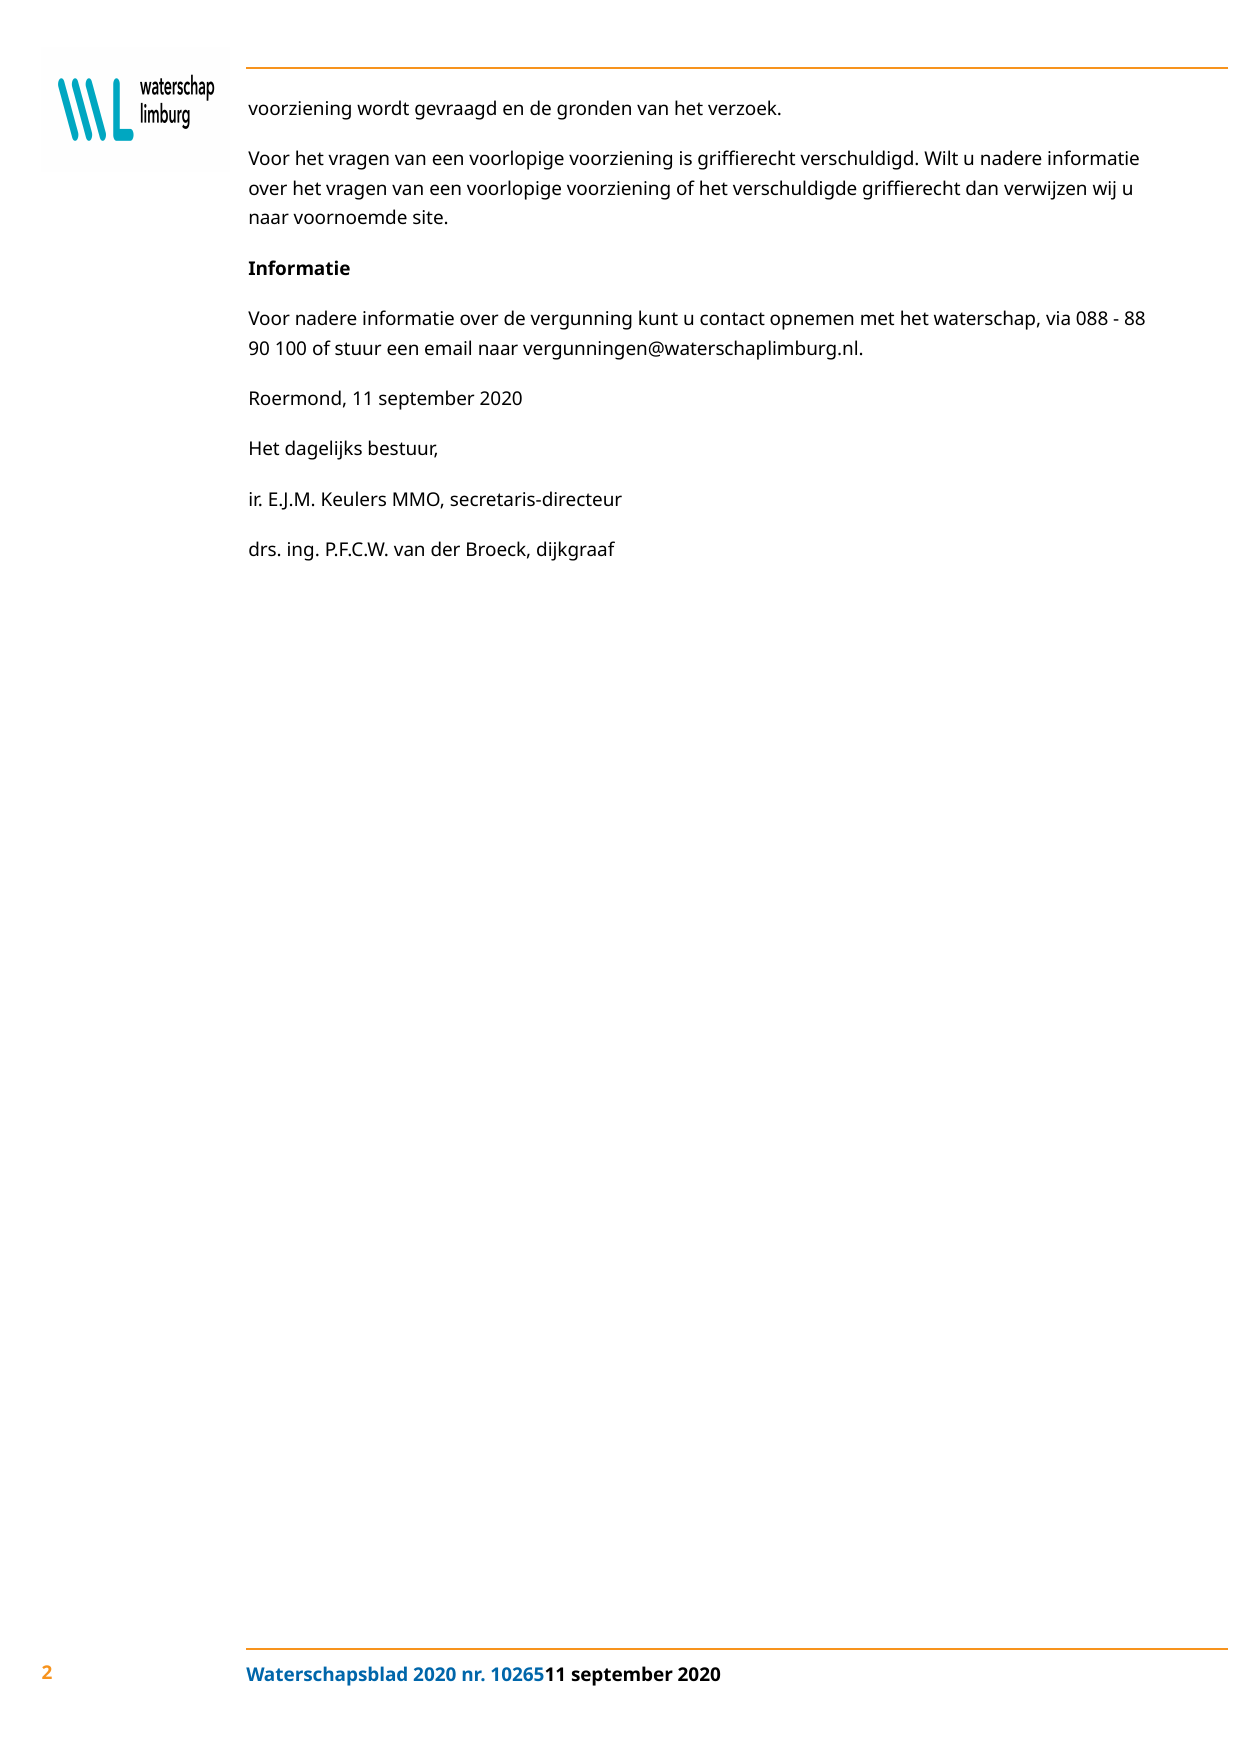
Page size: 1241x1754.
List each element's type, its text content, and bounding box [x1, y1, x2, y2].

text drs. ing. P.F.C.W. van der Broeck, dijkgraaf [248, 536, 1152, 562]
text Voor het vragen van een voorlopige voorziening is griffierecht verschuldigd. Wilt u nadere informatie over het vragen van een voorlopige voorziening of het verschuldigde griffierecht dan verwijzen wij u naar voornoemde site. [248, 145, 1152, 230]
text voorziening wordt gevraagd en de gronden van het verzoek. [248, 95, 1152, 121]
text Roermond, 11 september 2020 [248, 385, 1152, 411]
picture [41, 47, 231, 172]
text Het dagelijks bestuur, [248, 436, 1152, 461]
text Informatie [248, 255, 1152, 281]
text Voor nadere informatie over de vergunning kunt u contact opnemen met het waterschap, via 088 - 88 90 100 of stuur een email naar vergunningen@waterschaplimburg.nl. [248, 305, 1152, 361]
text ir. E.J.M. Keulers MMO, secretaris-directeur [248, 486, 1152, 512]
